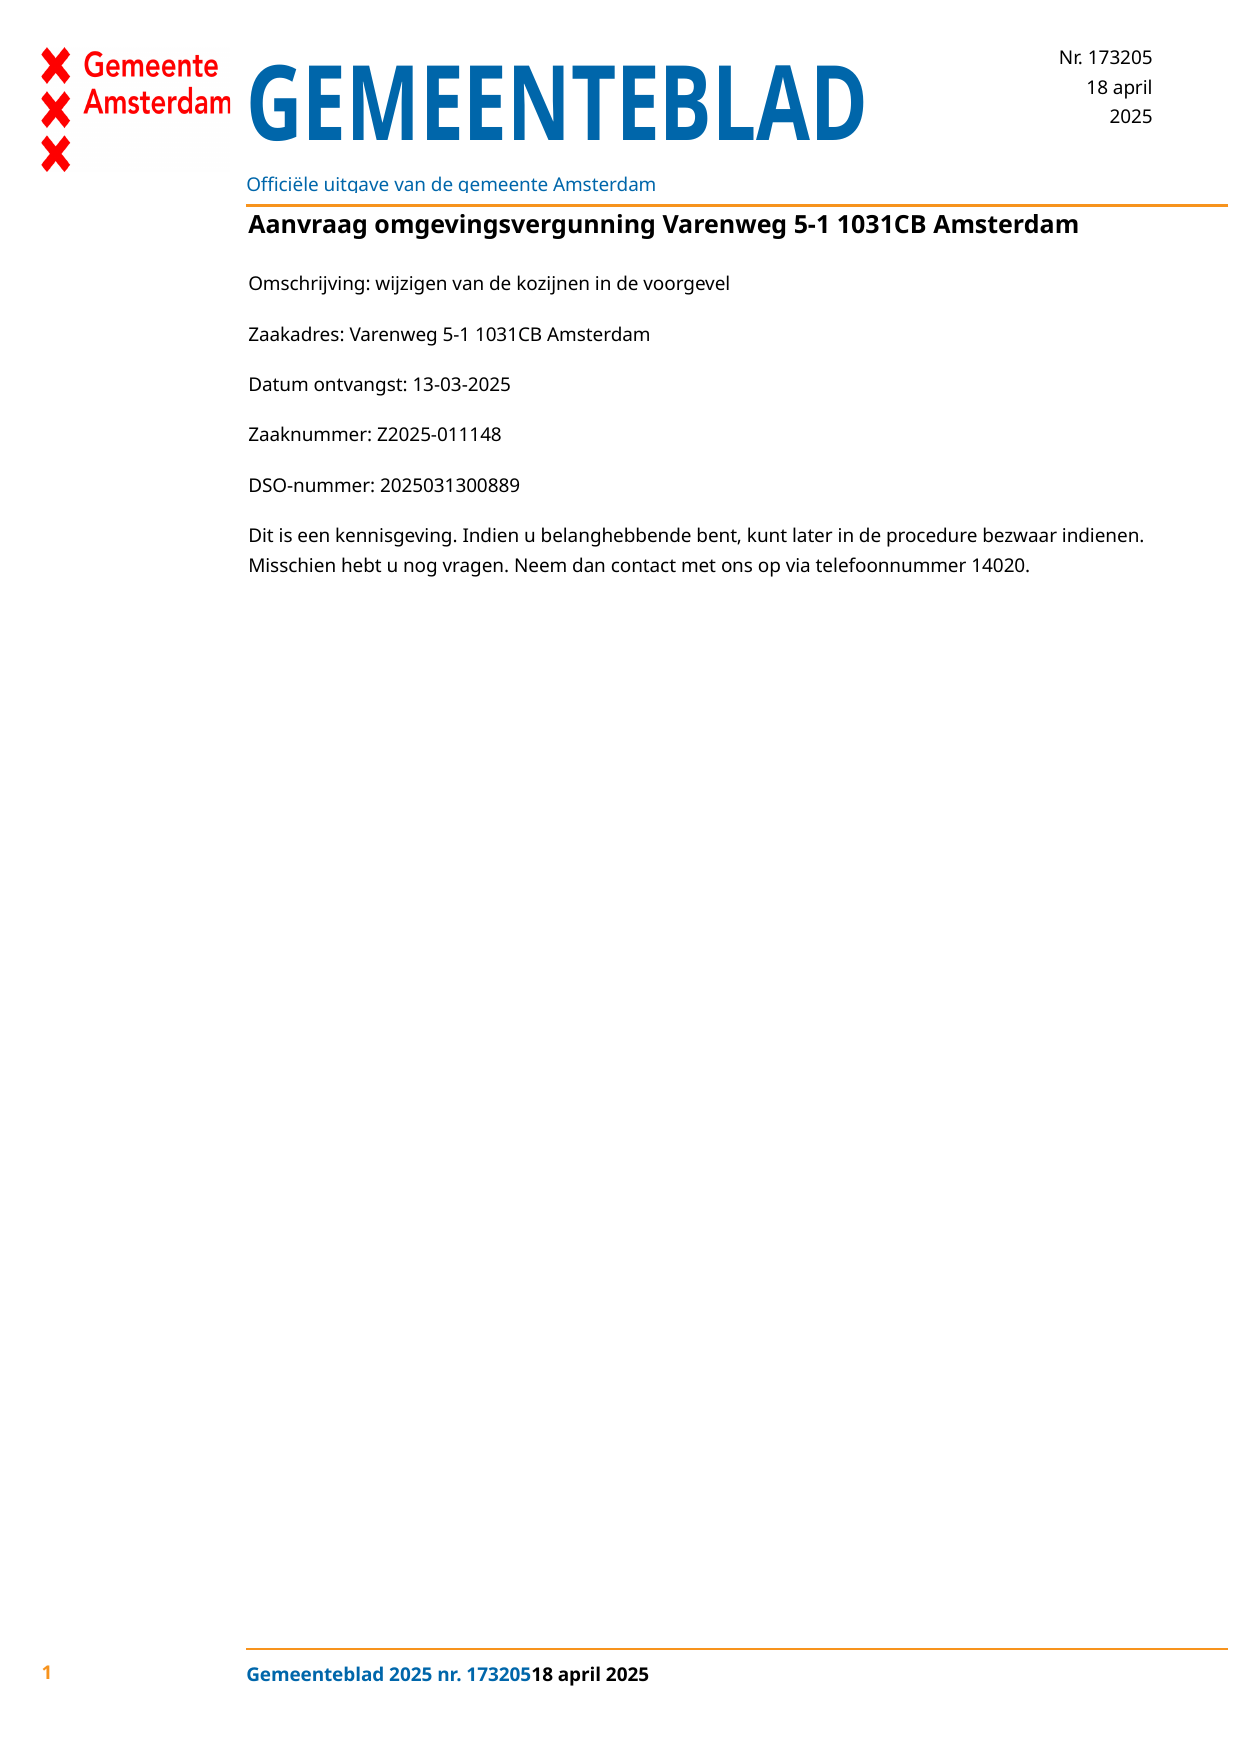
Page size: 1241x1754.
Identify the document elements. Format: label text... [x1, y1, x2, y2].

text Zaaknummer: Z2025-011148 [248, 422, 1152, 447]
picture [41, 47, 231, 172]
text Aanvraag omgevingsvergunning Varenweg 5-1 1031CB Amsterdam [248, 207, 1152, 241]
text Dit is een kennisgeving. Indien u belanghebbende bent, kunt later in de procedure bezwaar indienen. Misschien hebt u nog vragen. Neem dan contact met ons op via telefoonnummer 14020. [248, 522, 1152, 578]
text Datum ontvangst: 13-03-2025 [248, 371, 1152, 397]
text Omschrijving: wijzigen van de kozijnen in de voorgevel [248, 270, 1152, 296]
text DSO-nummer: 2025031300889 [248, 472, 1152, 498]
text Zaakadres: Varenweg 5-1 1031CB Amsterdam [248, 321, 1152, 346]
